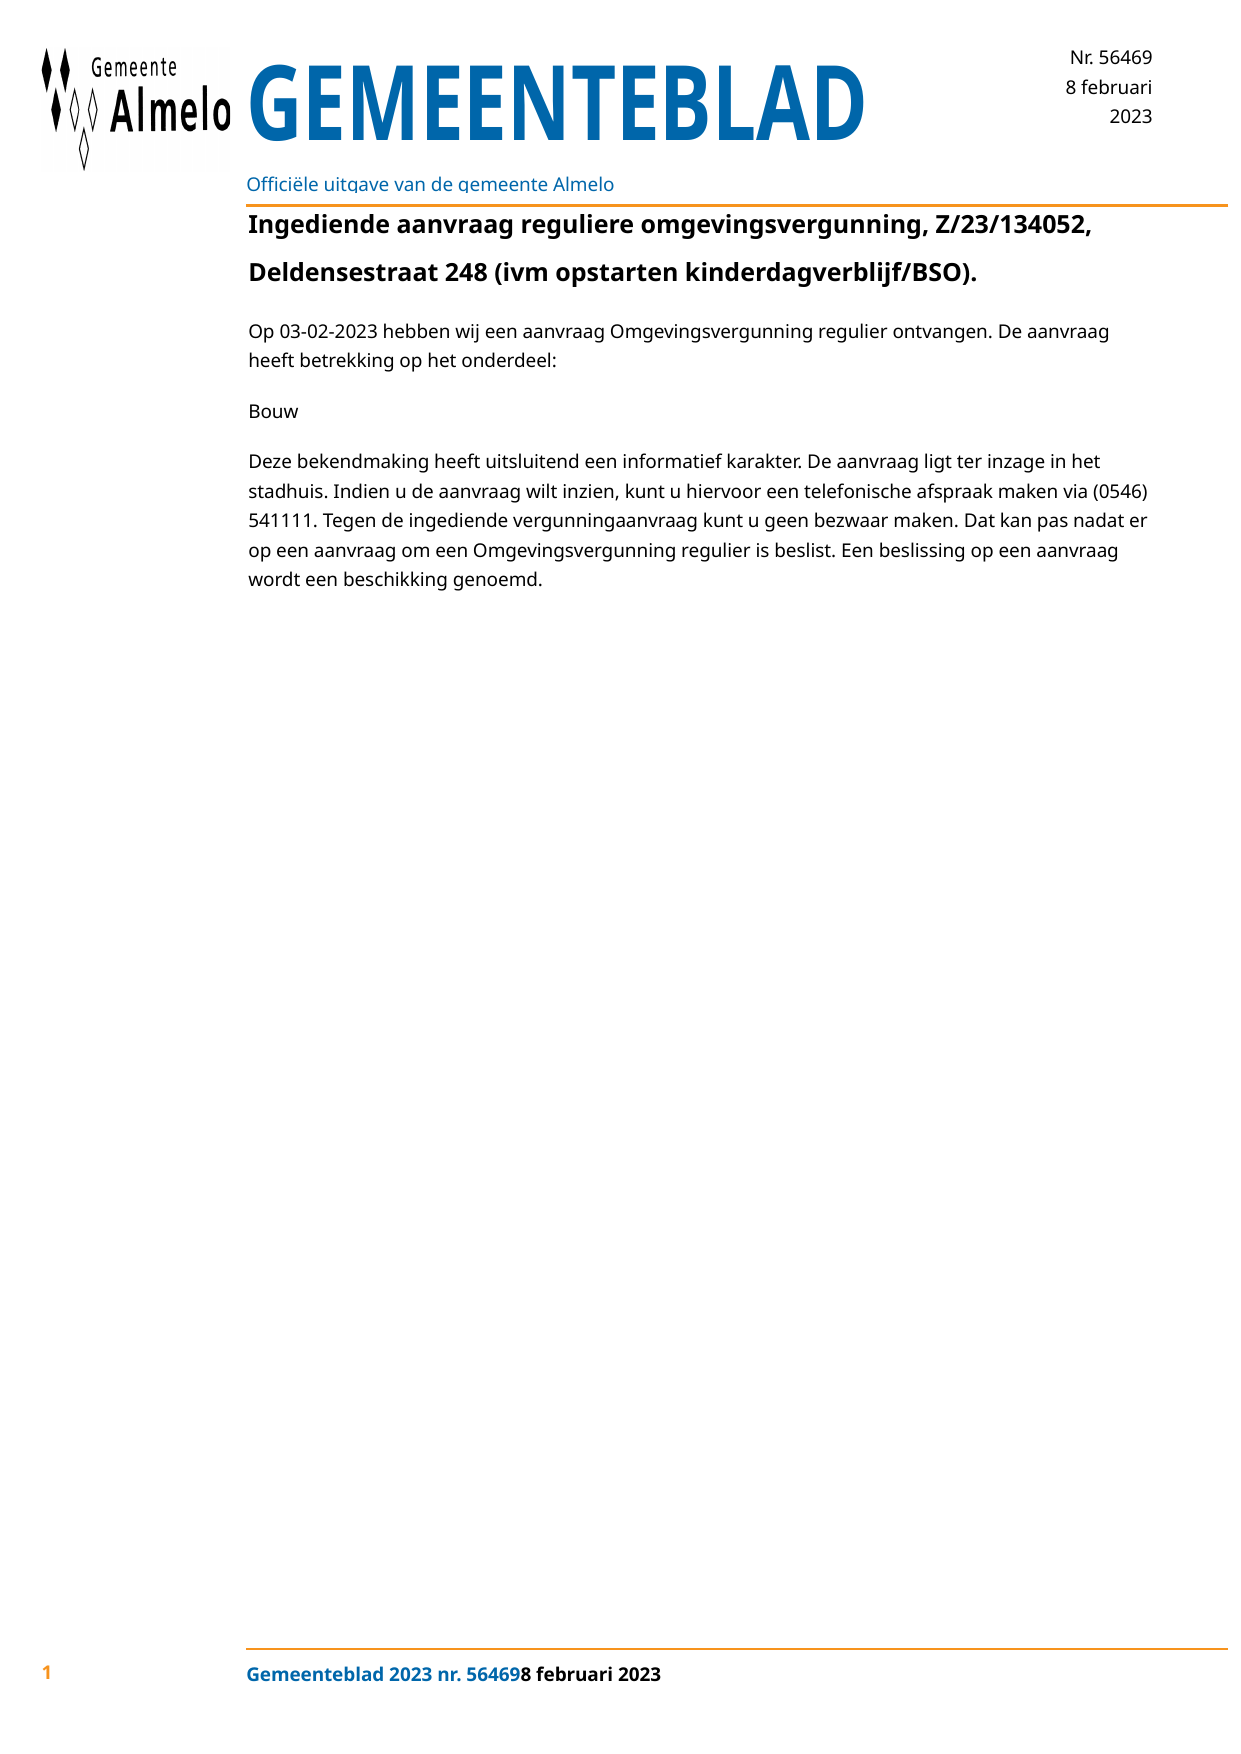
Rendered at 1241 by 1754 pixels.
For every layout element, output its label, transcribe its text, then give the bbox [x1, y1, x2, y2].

picture [41, 47, 231, 172]
text Ingediende aanvraag reguliere omgevingsvergunning, Z/23/134052, Deldensestraat 248 (ivm opstarten kinderdagverblijf/BSO). [248, 207, 1152, 288]
text Bouw [248, 398, 1152, 424]
text Deze bekendmaking heeft uitsluitend een informatief karakter. De aanvraag ligt ter inzage in het stadhuis. Indien u de aanvraag wilt inzien, kunt u hiervoor een telefonische afspraak maken via (0546) 541111. Tegen de ingediende vergunningaanvraag kunt u geen bezwaar maken. Dat kan pas nadat er op een aanvraag om een Omgevingsvergunning regulier is beslist. Een beslissing op een aanvraag wordt een beschikking genoemd. [248, 448, 1152, 592]
text Op 03-02-2023 hebben wij een aanvraag Omgevingsvergunning regulier ontvangen. De aanvraag heeft betrekking op het onderdeel: [248, 318, 1152, 373]
